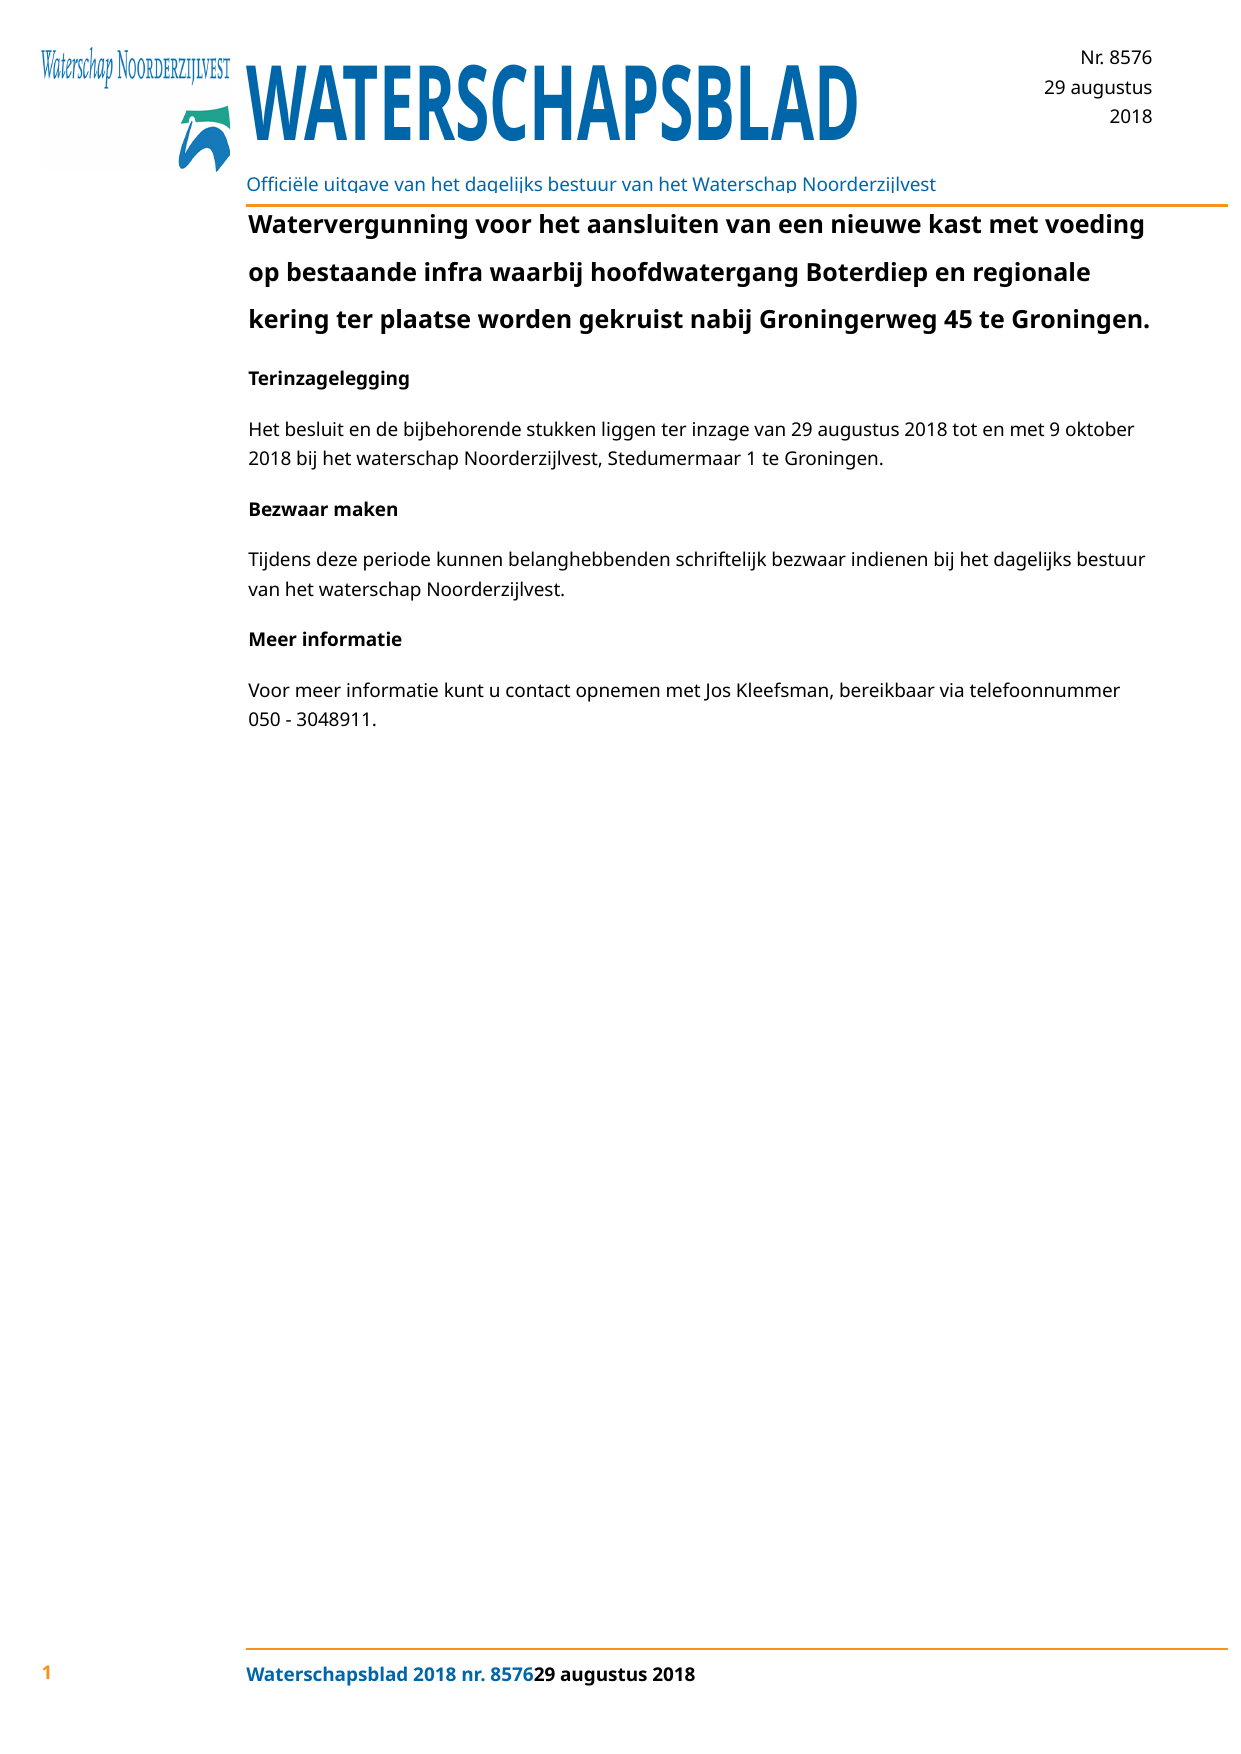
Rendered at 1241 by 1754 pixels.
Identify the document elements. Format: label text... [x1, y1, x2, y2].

text Tijdens deze periode kunnen belanghebbenden schriftelijk bezwaar indienen bij het dagelijks bestuur van het waterschap Noorderzijlvest. [248, 546, 1152, 602]
picture [41, 47, 231, 172]
text Terinzagelegging [248, 366, 1152, 391]
text Voor meer informatie kunt u contact opnemen met Jos Kleefsman, bereikbaar via telefoonnummer 050 - 3048911. [248, 677, 1152, 732]
text Watervergunning voor het aansluiten van een nieuwe kast met voeding op bestaande infra waarbij hoofdwatergang Boterdiep en regionale kering ter plaatse worden gekruist nabij Groningerweg 45 te Groningen. [248, 207, 1152, 336]
text Het besluit en de bijbehorende stukken liggen ter inzage van 29 augustus 2018 tot en met 9 oktober 2018 bij het waterschap Noorderzijlvest, Stedumermaar 1 te Groningen. [248, 416, 1152, 471]
text Meer informatie [248, 626, 1152, 652]
text Bezwaar maken [248, 496, 1152, 522]
